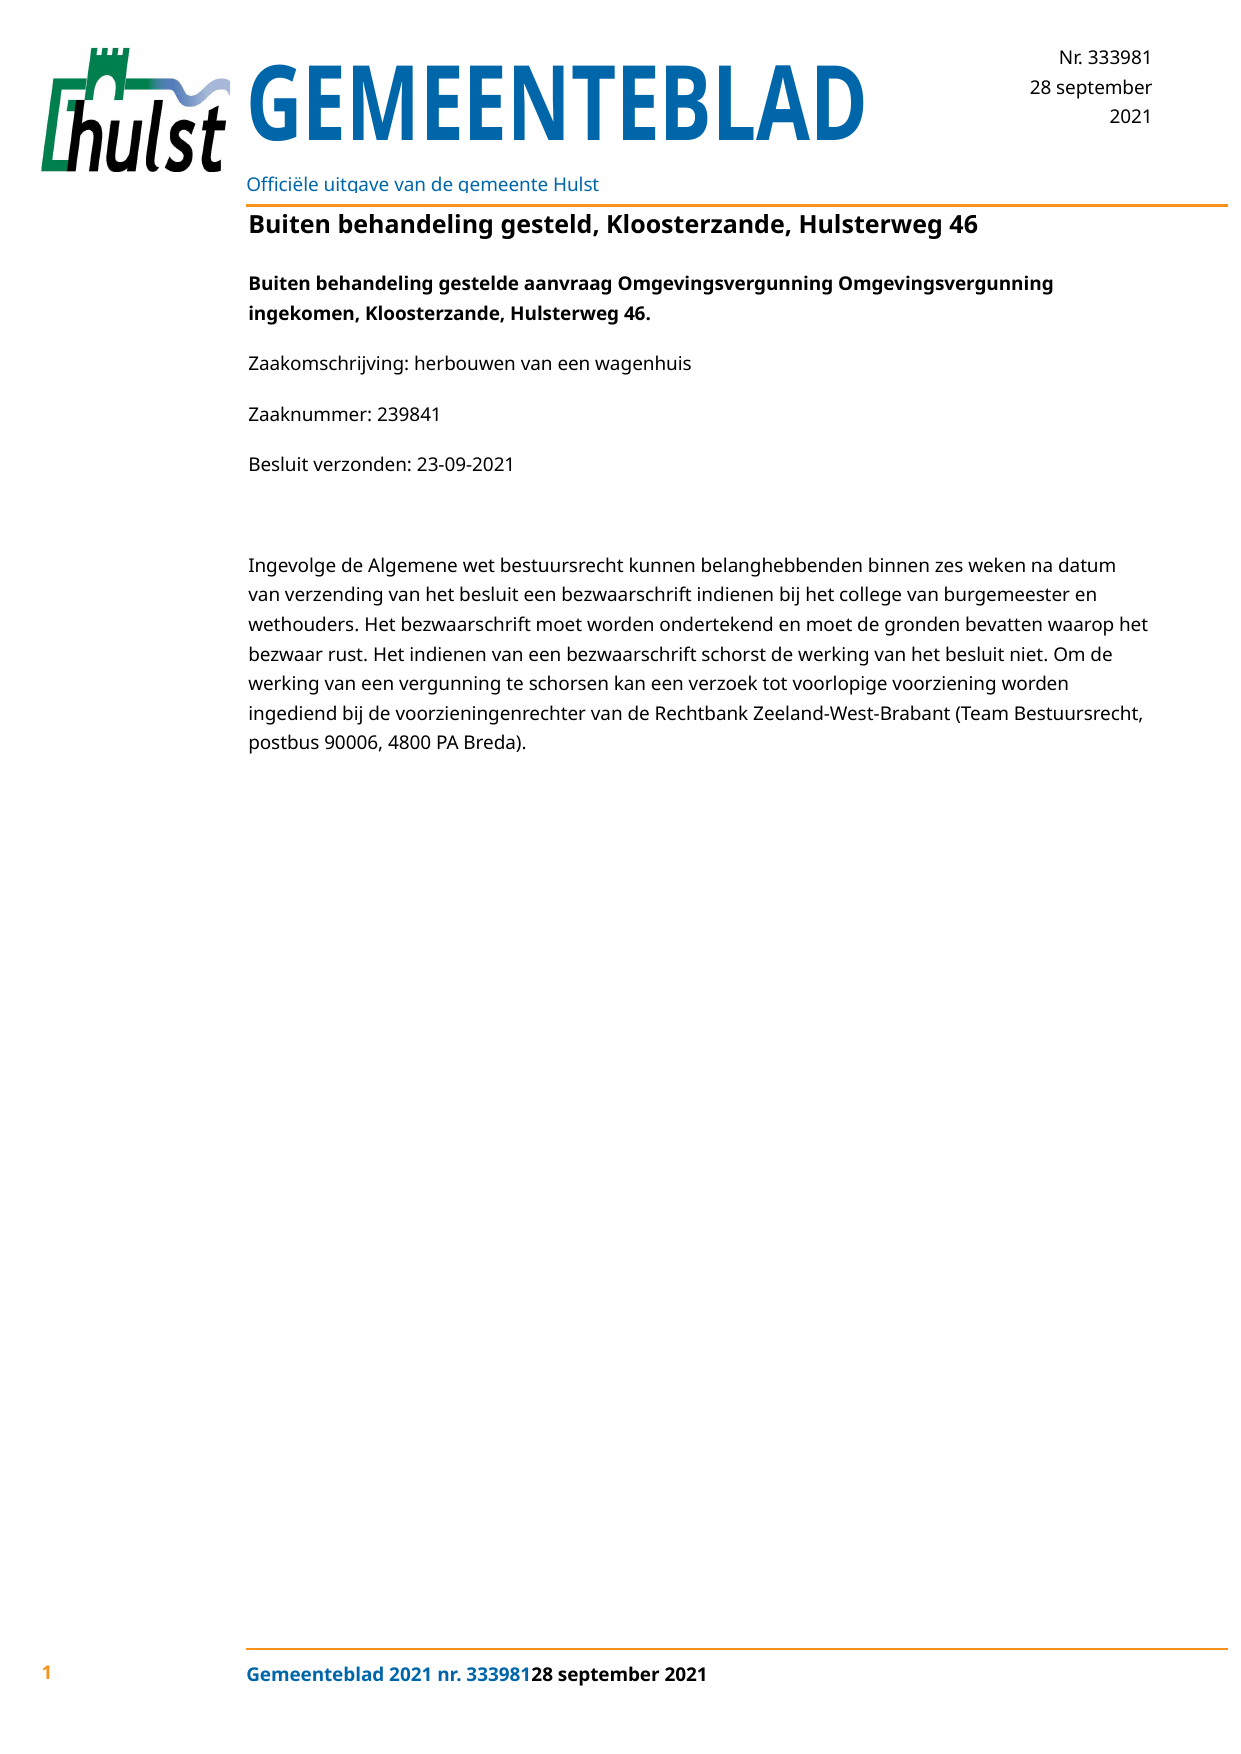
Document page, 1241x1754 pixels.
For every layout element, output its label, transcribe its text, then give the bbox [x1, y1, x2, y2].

text Buiten behandeling gesteld, Kloosterzande, Hulsterweg 46 [248, 207, 1152, 241]
text Zaakomschrijving: herbouwen van een wagenhuis [248, 350, 1152, 376]
picture [41, 47, 231, 172]
text Buiten behandeling gestelde aanvraag Omgevingsvergunning Omgevingsvergunning ingekomen, Kloosterzande, Hulsterweg 46. [248, 270, 1152, 326]
text Besluit verzonden: 23-09-2021 [248, 451, 1152, 477]
text Ingevolge de Algemene wet bestuursrecht kunnen belanghebbenden binnen zes weken na datum van verzending van het besluit een bezwaarschrift indienen bij het college van burgemeester en wethouders. Het bezwaarschrift moet worden ondertekend en moet de gronden bevatten waarop het bezwaar rust. Het indienen van een bezwaarschrift schorst de werking van het besluit niet. Om de werking van een vergunning te schorsen kan een verzoek tot voorlopige voorziening worden ingediend bij de voorzieningenrechter van de Rechtbank Zeeland-West-Brabant (Team Bestuursrecht, postbus 90006, 4800 PA Breda). [248, 552, 1152, 755]
text Zaaknummer: 239841 [248, 401, 1152, 426]
